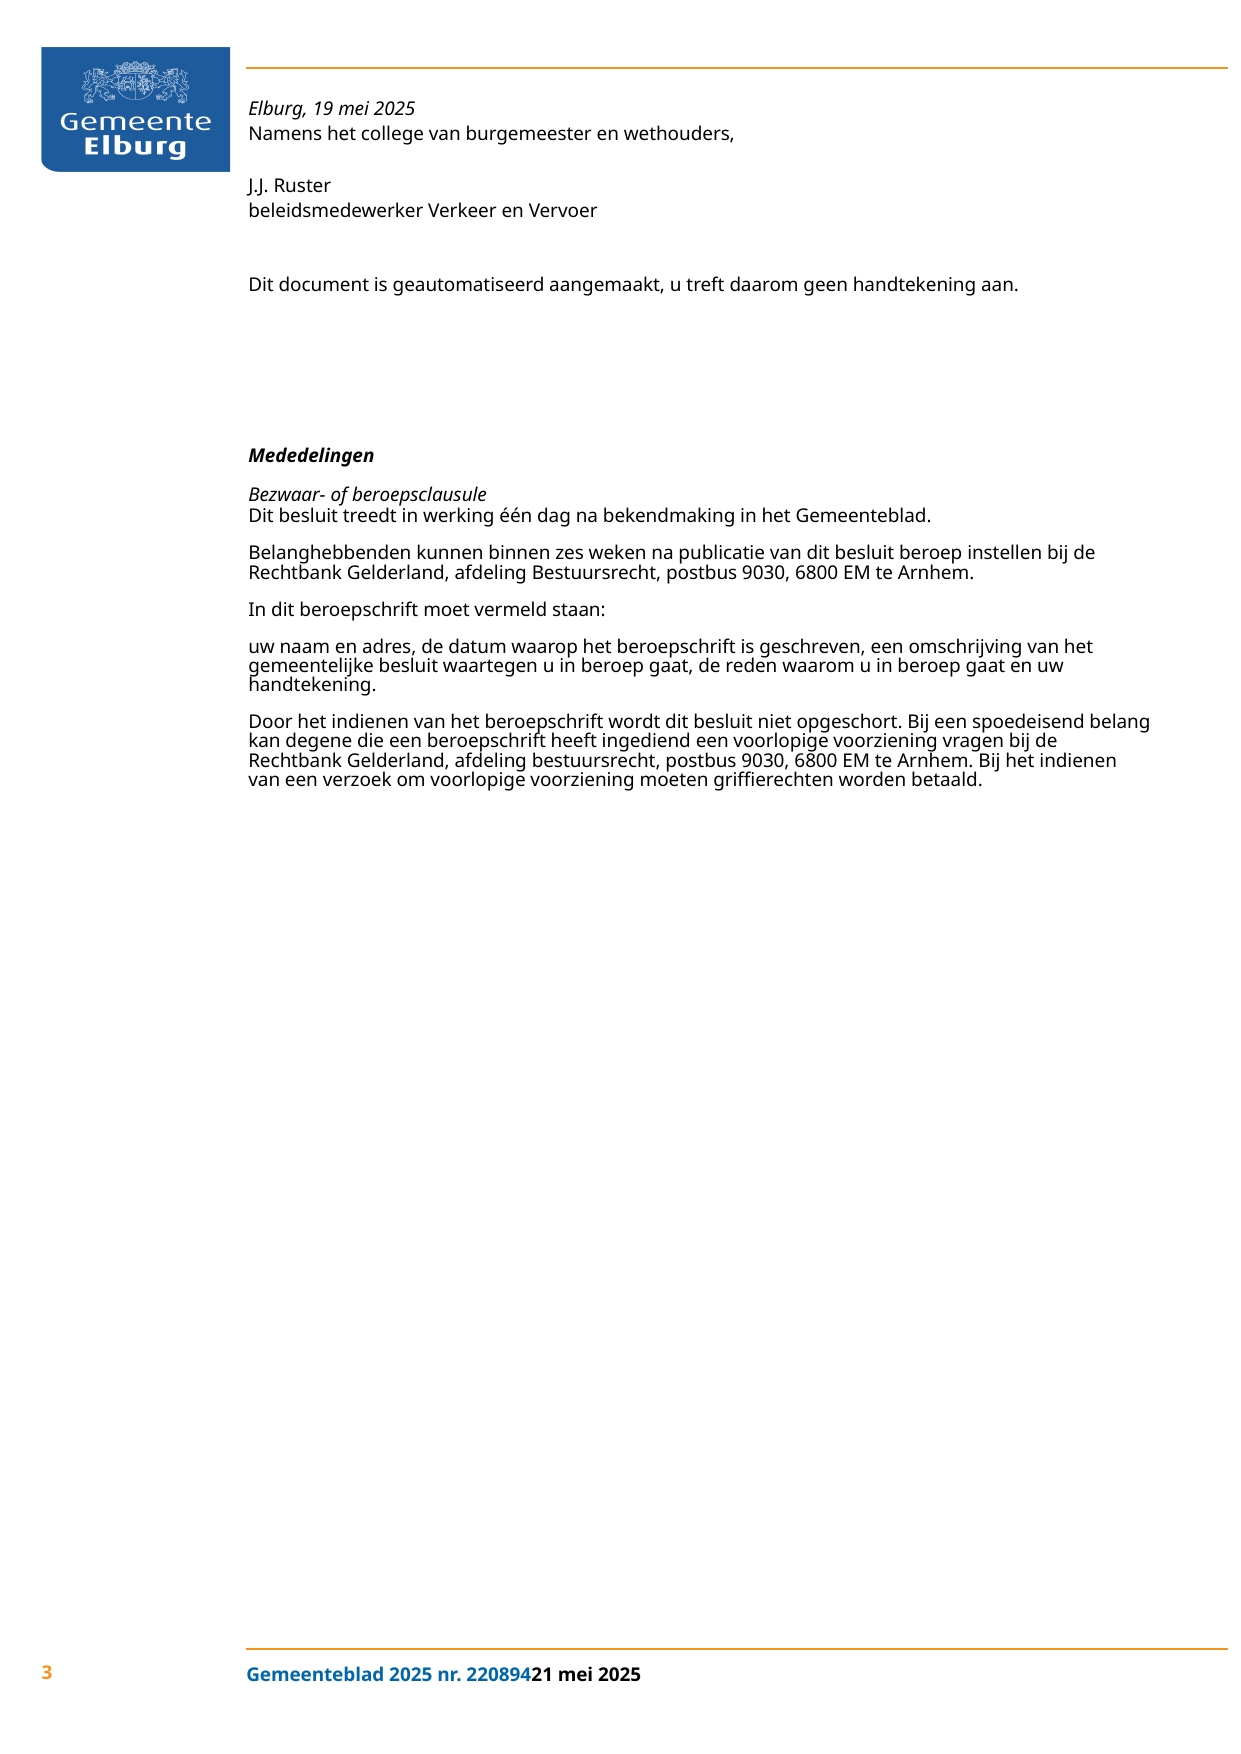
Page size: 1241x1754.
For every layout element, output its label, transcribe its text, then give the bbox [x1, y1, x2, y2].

text beleidsmedewerker Verkeer en Vervoer [248, 198, 1152, 223]
text Belanghebbenden kunnen binnen zes weken na publicatie van dit besluit beroep instellen bij de Rechtbank Gelderland, afdeling Bestuursrecht, postbus 9030, 6800 EM te Arnhem. [248, 544, 1152, 583]
text In dit beroepschrift moet vermeld staan: [248, 601, 1152, 620]
text Dit besluit treedt in werking één dag na bekendmaking in het Gemeenteblad. [248, 507, 1152, 527]
text Elburg, 19 mei 2025 [248, 95, 1152, 121]
text Dit document is geautomatiseerd aangemaakt, u treft daarom geen handtekening aan. [248, 276, 1152, 296]
text Door het indienen van het beroepschrift wordt dit besluit niet opgeschort. Bij een spoedeisend belang kan degene die een beroepschrift heeft ingediend een voorlopige voorziening vragen bij de Rechtbank Gelderland, afdeling bestuursrecht, postbus 9030, 6800 EM te Arnhem. Bij het indienen van een verzoek om voorlopige voorziening moeten griffierechten worden betaald. [248, 713, 1152, 790]
picture [41, 47, 231, 172]
text Bezwaar- of beroepsclausule [248, 482, 1152, 507]
text Mededelingen [248, 442, 1152, 468]
text Namens het college van burgemeester en wethouders, [248, 121, 1152, 146]
text uw naam en adres, de datum waarop het beroepschrift is geschreven, een omschrijving van het gemeentelijke besluit waartegen u in beroep gaat, de reden waarom u in beroep gaat en uw handtekening. [248, 638, 1152, 695]
text J.J. Ruster [248, 172, 1152, 198]
